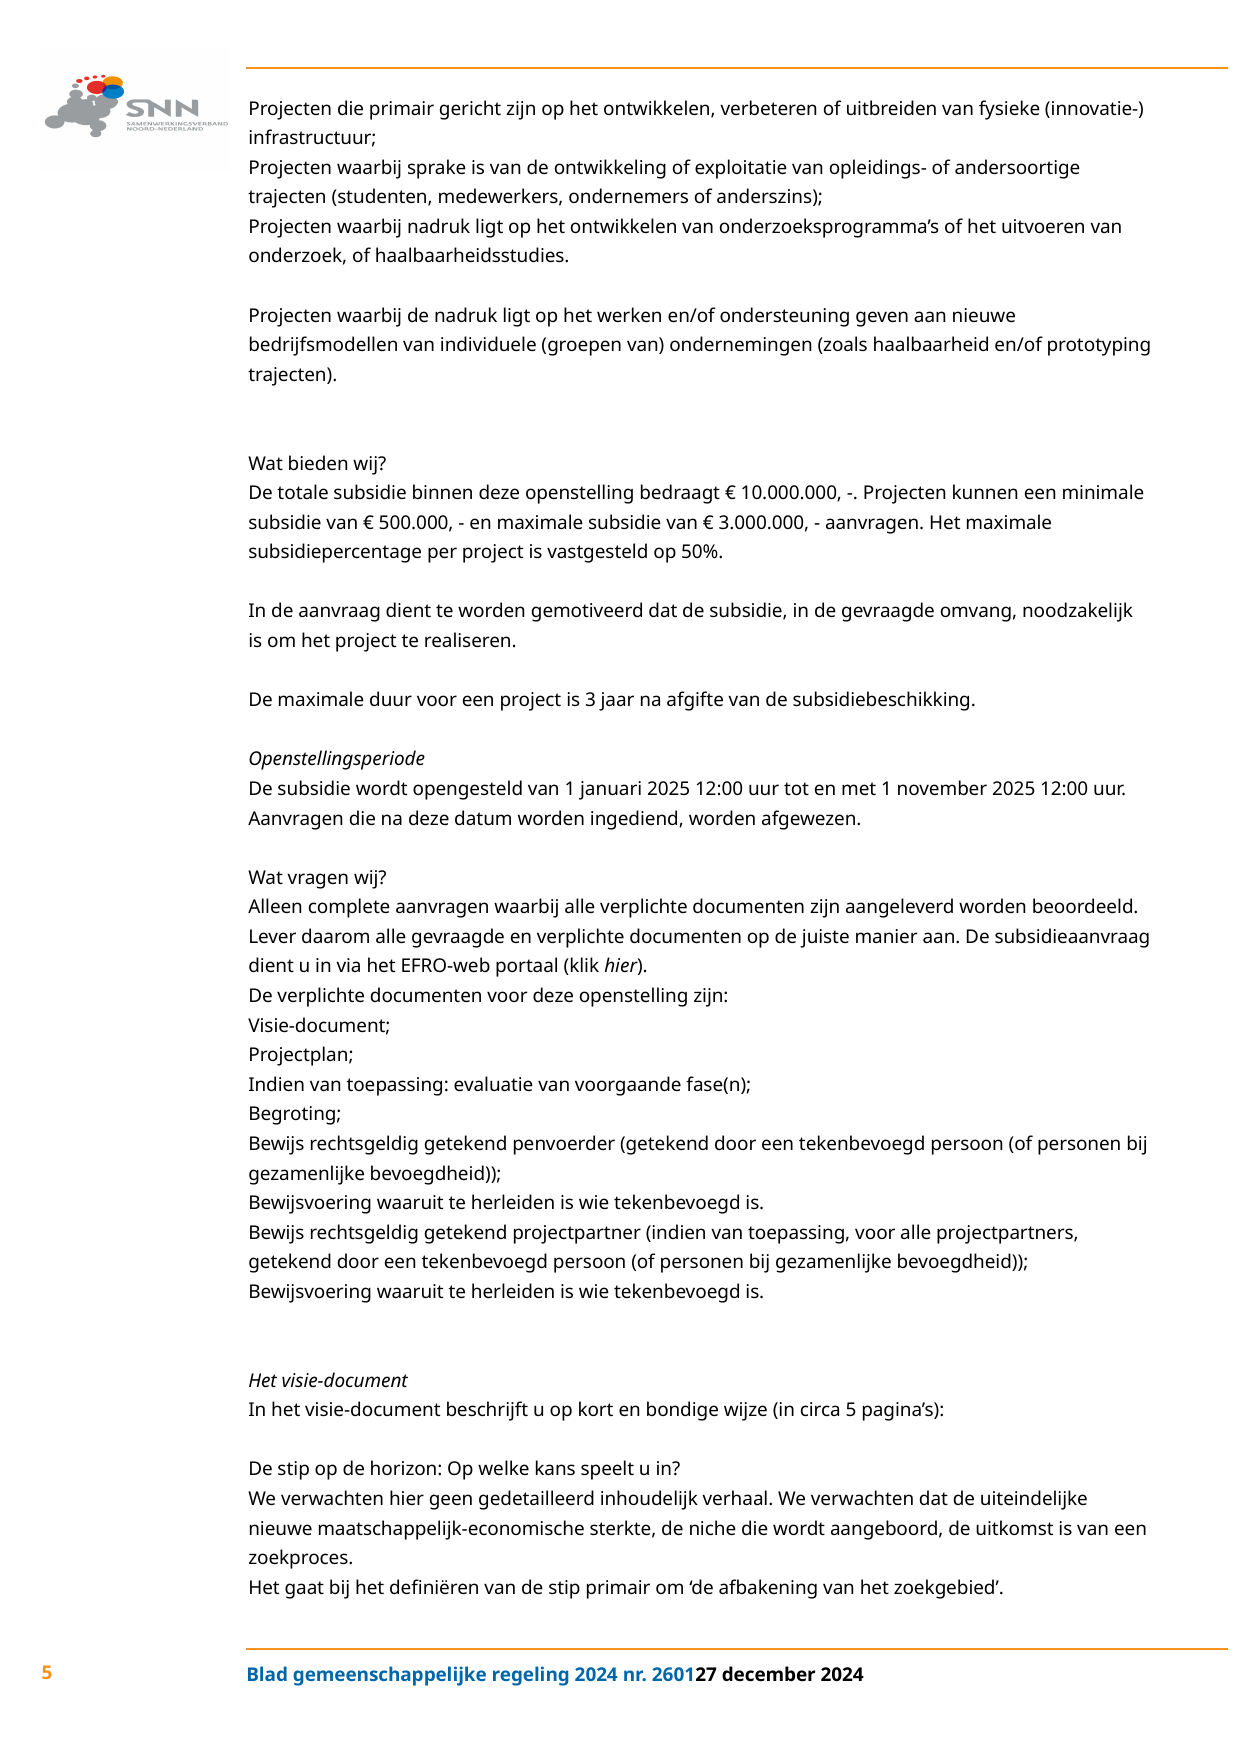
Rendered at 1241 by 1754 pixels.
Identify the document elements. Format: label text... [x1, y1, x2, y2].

text In de aanvraag dient te worden gemotiveerd dat de subsidie, in de gevraagde omvang, noodzakelijk is om het project te realiseren. [248, 598, 1152, 653]
text Het visie-document [248, 1367, 1152, 1393]
text Visie-document; [248, 1012, 1152, 1038]
text Bewijsvoering waaruit te herleiden is wie tekenbevoegd is. [248, 1189, 1152, 1215]
text Alleen complete aanvragen waarbij alle verplichte documenten zijn aangeleverd worden beoordeeld. Lever daarom alle gevraagde en verplichte documenten op de juiste manier aan. De subsidieaanvraag dient u in via het EFRO-web portaal (klik hier). [248, 893, 1152, 978]
text Openstellingsperiode [248, 746, 1152, 771]
picture [41, 47, 231, 172]
text De verplichte documenten voor deze openstelling zijn: [248, 982, 1152, 1008]
text Projecten waarbij de nadruk ligt op het werken en/of ondersteuning geven aan nieuwe bedrijfsmodellen van individuele (groepen van) ondernemingen (zoals haalbaarheid en/of prototyping trajecten). [248, 302, 1152, 387]
text De maximale duur voor een project is 3 jaar na afgifte van de subsidiebeschikking. [248, 686, 1152, 712]
text Het gaat bij het definiëren van de stip primair om ‘de afbakening van het zoekgebied’. [248, 1574, 1152, 1600]
text Bewijs rechtsgeldig getekend projectpartner (indien van toepassing, voor alle projectpartners, getekend door een tekenbevoegd persoon (of personen bij gezamenlijke bevoegdheid)); [248, 1219, 1152, 1274]
text De stip op de horizon: Op welke kans speelt u in? [248, 1456, 1152, 1481]
text We verwachten hier geen gedetailleerd inhoudelijk verhaal. We verwachten dat de uiteindelijke nieuwe maatschappelijk-economische sterkte, de niche die wordt aangeboord, de uitkomst is van een zoekproces. [248, 1485, 1152, 1570]
text Indien van toepassing: evaluatie van voorgaande fase(n); [248, 1071, 1152, 1097]
text Wat bieden wij? [248, 450, 1152, 476]
text Bewijsvoering waaruit te herleiden is wie tekenbevoegd is. [248, 1278, 1152, 1304]
text Wat vragen wij? [248, 864, 1152, 890]
text In het visie-document beschrijft u op kort en bondige wijze (in circa 5 pagina’s): [248, 1396, 1152, 1422]
text Projecten waarbij nadruk ligt op het ontwikkelen van onderzoeksprogramma’s of het uitvoeren van onderzoek, of haalbaarheidsstudies. [248, 213, 1152, 268]
text Projecten die primair gericht zijn op het ontwikkelen, verbeteren of uitbreiden van fysieke (innovatie-) infrastructuur; [248, 95, 1152, 150]
text De subsidie wordt opengesteld van 1 januari 2025 12:00 uur tot en met 1 november 2025 12:00 uur. Aanvragen die na deze datum worden ingediend, worden afgewezen. [248, 775, 1152, 831]
text Projectplan; [248, 1041, 1152, 1067]
text Begroting; [248, 1101, 1152, 1126]
text De totale subsidie binnen deze openstelling bedraagt € 10.000.000, -. Projecten kunnen een minimale subsidie van € 500.000, - en maximale subsidie van € 3.000.000, - aanvragen. Het maximale subsidiepercentage per project is vastgesteld op 50%. [248, 479, 1152, 564]
text Bewijs rechtsgeldig getekend penvoerder (getekend door een tekenbevoegd persoon (of personen bij gezamenlijke bevoegdheid)); [248, 1130, 1152, 1186]
text Projecten waarbij sprake is van de ontwikkeling of exploitatie van opleidings- of andersoortige trajecten (studenten, medewerkers, ondernemers of anderszins); [248, 154, 1152, 209]
